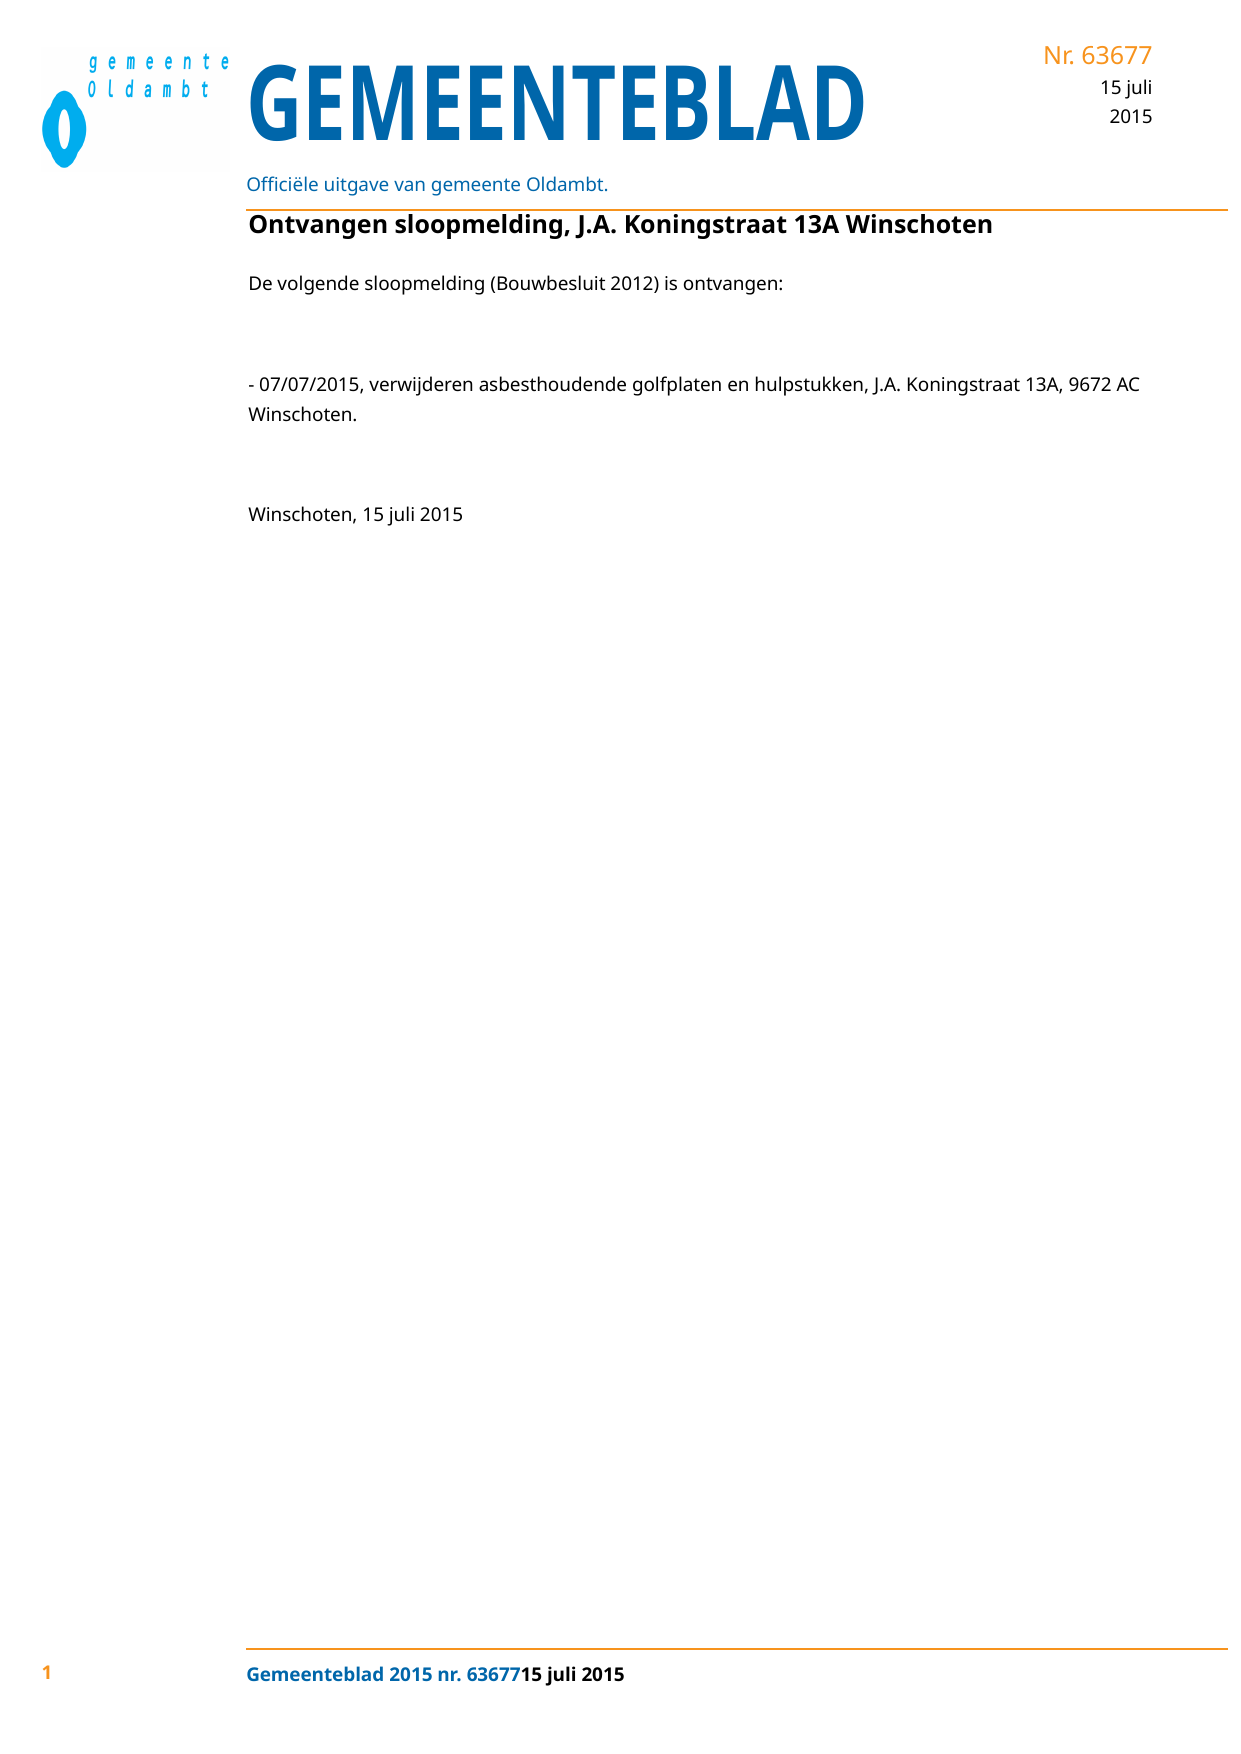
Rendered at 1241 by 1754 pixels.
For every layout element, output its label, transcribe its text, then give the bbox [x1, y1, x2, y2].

picture [41, 47, 231, 172]
text - 07/07/2015, verwijderen asbesthoudende golfplaten en hulpstukken, J.A. Koningstraat 13A, 9672 AC Winschoten. [248, 371, 1152, 426]
text Ontvangen sloopmelding, J.A. Koningstraat 13A Winschoten [248, 211, 1152, 241]
text Winschoten, 15 juli 2015 [248, 502, 1152, 527]
text De volgende sloopmelding (Bouwbesluit 2012) is ontvangen: [248, 270, 1152, 296]
